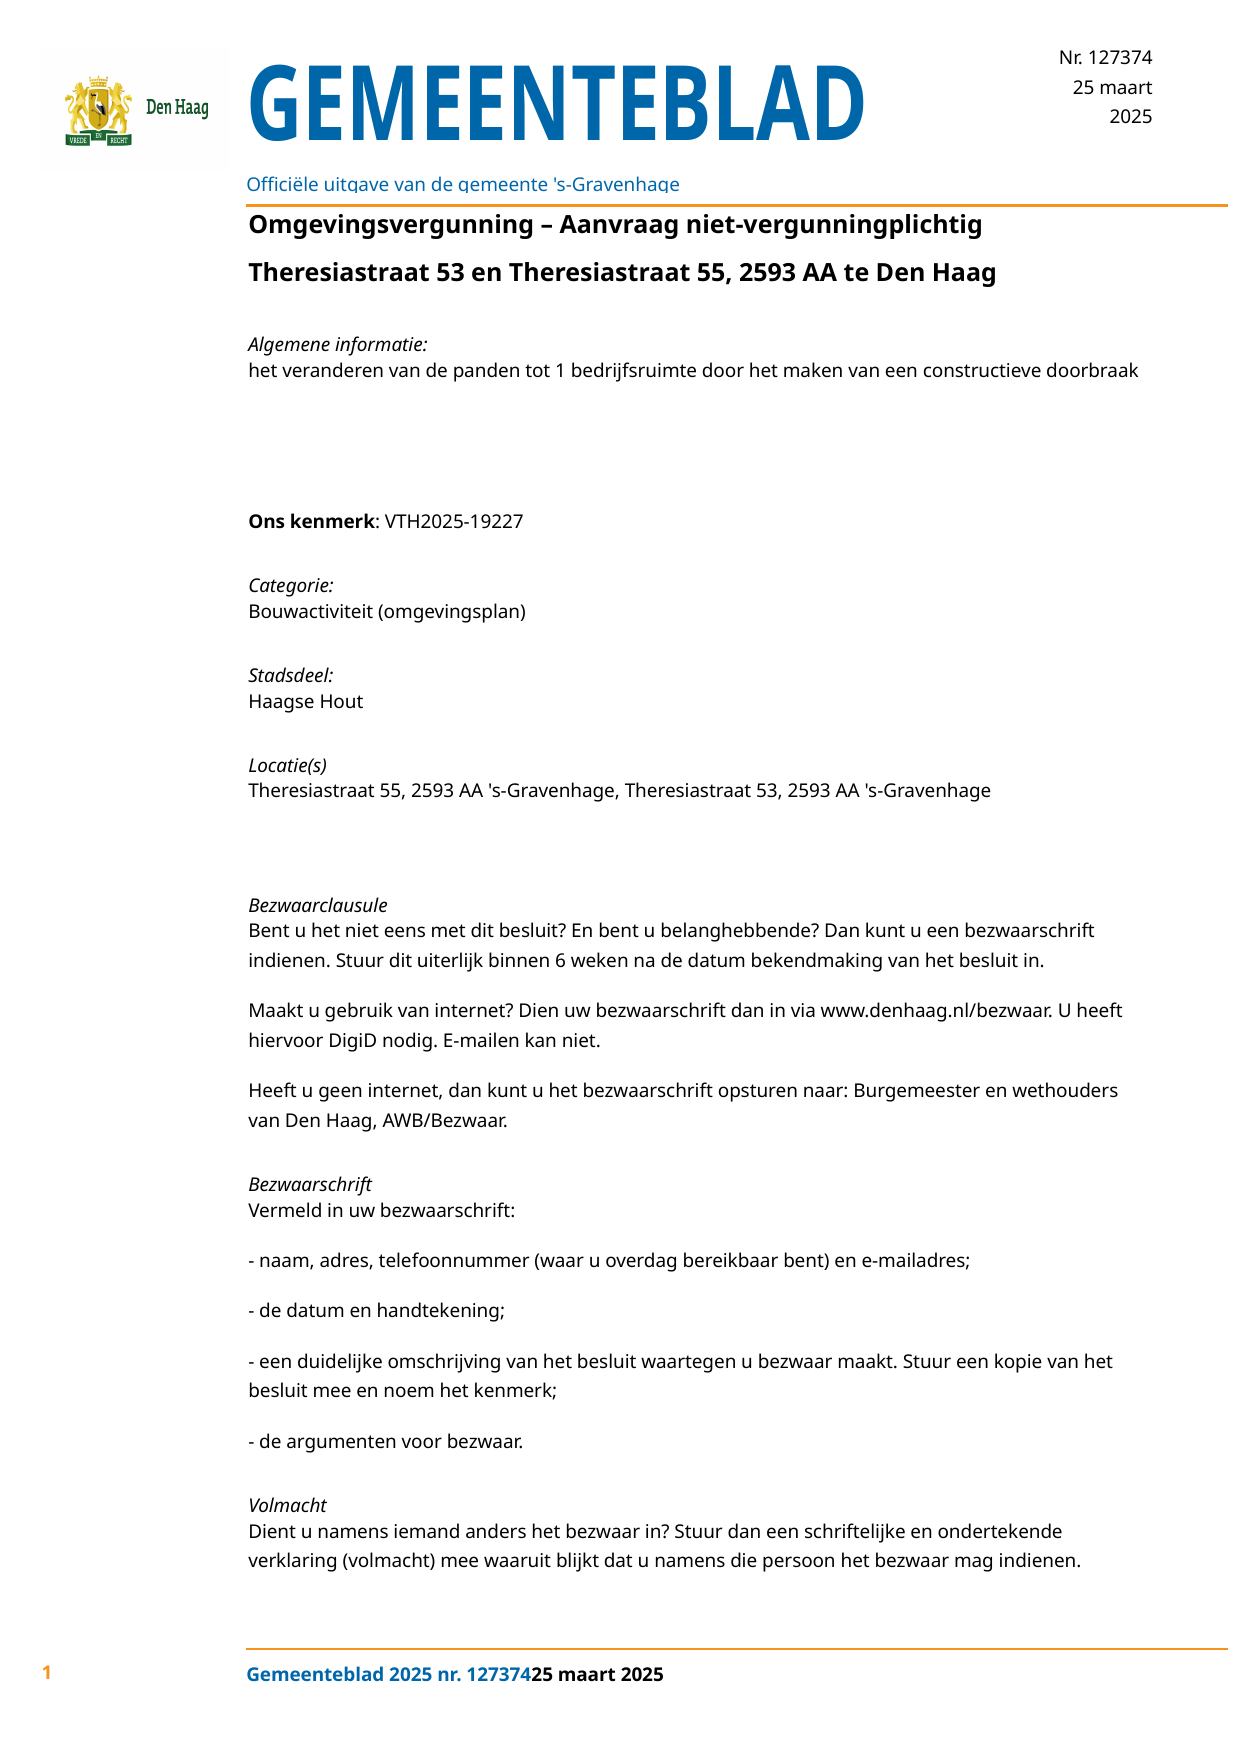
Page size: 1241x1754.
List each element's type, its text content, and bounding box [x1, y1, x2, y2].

text Maakt u gebruik van internet? Dien uw bezwaarschrift dan in via www.denhaag.nl/bezwaar. U heeft hiervoor DigiD nodig. E-mailen kan niet. [248, 998, 1152, 1053]
text Volmacht [248, 1492, 1152, 1518]
picture [41, 47, 231, 172]
text Stadsdeel: [248, 662, 1152, 688]
text Haagse Hout [248, 688, 1152, 713]
text - de argumenten voor bezwaar. [248, 1428, 1152, 1454]
text Algemene informatie: [248, 331, 1152, 357]
text Theresiastraat 55, 2593 AA 's-Gravenhage, Theresiastraat 53, 2593 AA 's-Gravenhage [248, 777, 1152, 803]
text Omgevingsvergunning – Aanvraag niet-vergunningplichtig Theresiastraat 53 en Theresiastraat 55, 2593 AA te Den Haag [248, 207, 1152, 288]
text Categorie: [248, 572, 1152, 598]
text Dient u namens iemand anders het bezwaar in? Stuur dan een schriftelijke en ondertekende verklaring (volmacht) mee waaruit blijkt dat u namens die persoon het bezwaar mag indienen. [248, 1518, 1152, 1573]
text Bouwactiviteit (omgevingsplan) [248, 598, 1152, 624]
text - naam, adres, telefoonnummer (waar u overdag bereikbaar bent) en e-mailadres; [248, 1247, 1152, 1273]
text Locatie(s) [248, 752, 1152, 777]
text Ons kenmerk: VTH2025-19227 [248, 508, 1152, 534]
text Bent u het niet eens met dit besluit? En bent u belanghebbende? Dan kunt u een bezwaarschrift indienen. Stuur dit uiterlijk binnen 6 weken na de datum bekendmaking van het besluit in. [248, 918, 1152, 973]
text Bezwaarschrift [248, 1171, 1152, 1197]
text Vermeld in uw bezwaarschrift: [248, 1197, 1152, 1223]
text Bezwaarclausule [248, 892, 1152, 918]
text Heeft u geen internet, dan kunt u het bezwaarschrift opsturen naar: Burgemeester en wethouders van Den Haag, AWB/Bezwaar. [248, 1078, 1152, 1133]
text - een duidelijke omschrijving van het besluit waartegen u bezwaar maakt. Stuur een kopie van het besluit mee en noem het kenmerk; [248, 1348, 1152, 1403]
text het veranderen van de panden tot 1 bedrijfsruimte door het maken van een constructieve doorbraak [248, 357, 1152, 383]
text - de datum en handtekening; [248, 1298, 1152, 1323]
